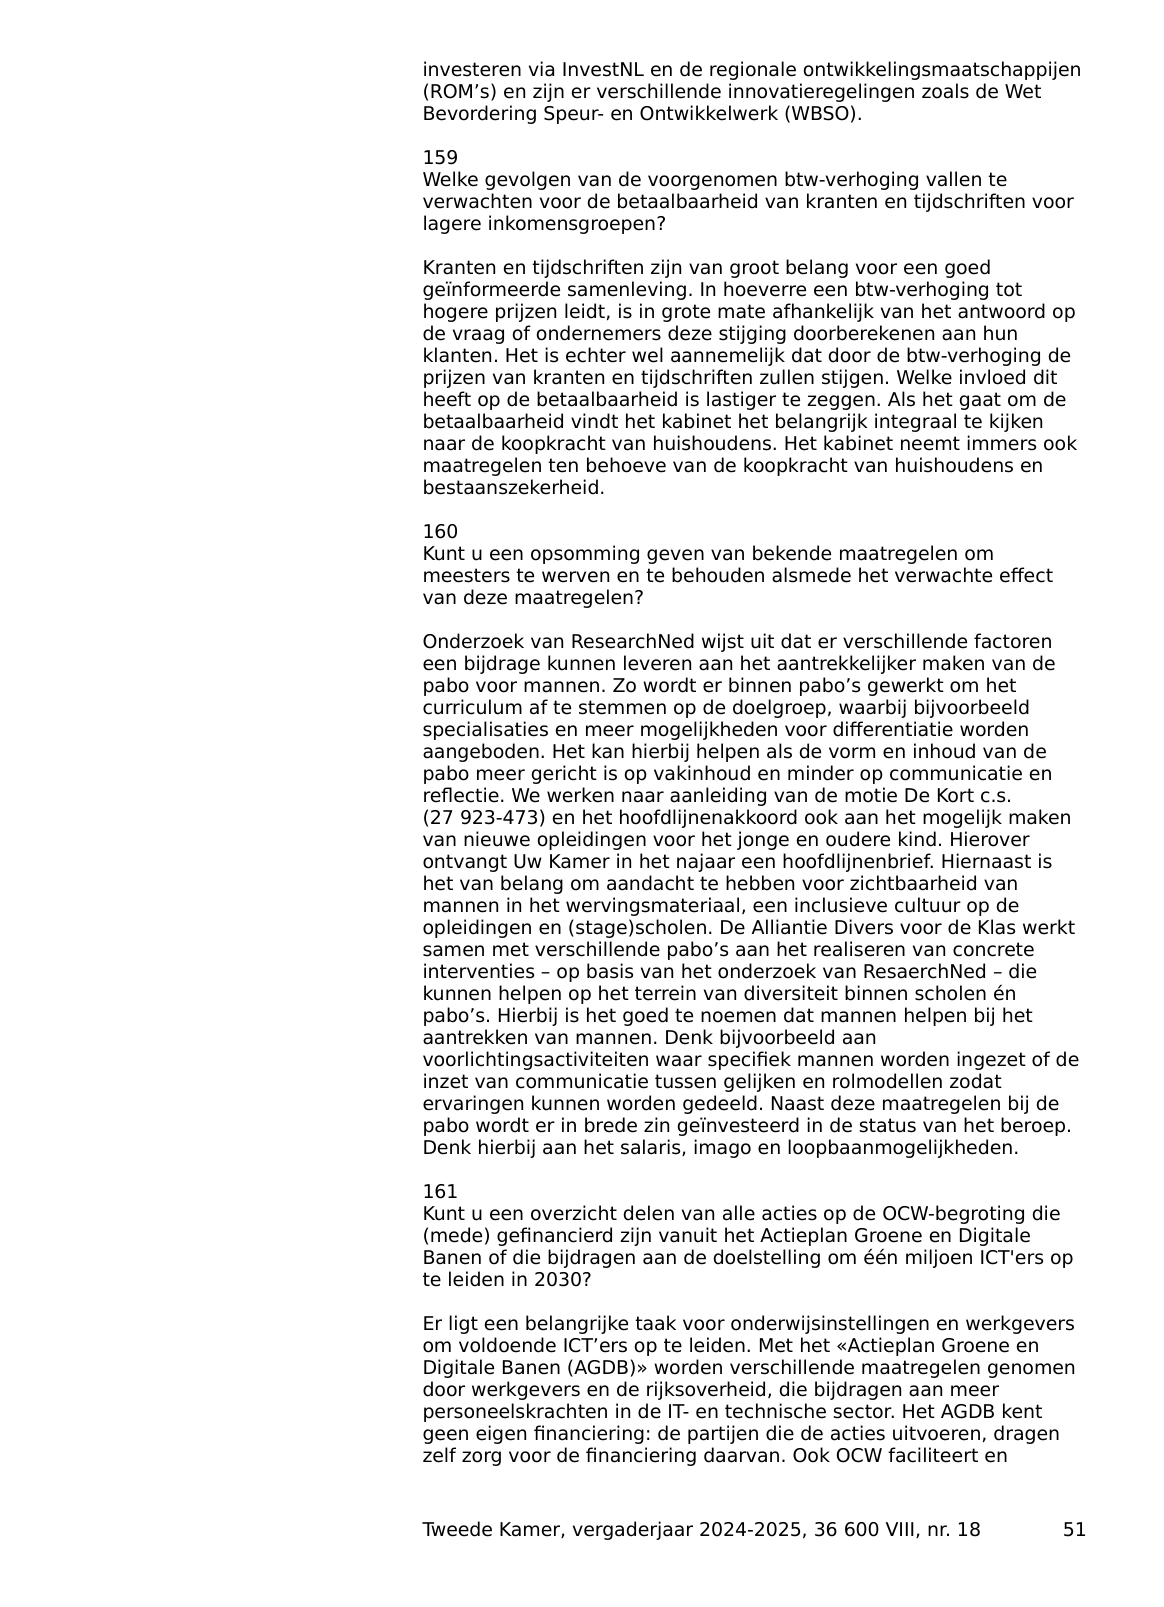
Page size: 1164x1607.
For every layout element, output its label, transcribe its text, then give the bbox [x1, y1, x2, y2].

text 161 [422, 1181, 1087, 1203]
text Kranten en tijdschriften zijn van groot belang voor een goed geïnformeerde samenleving. In hoeverre een btw-verhoging tot hogere prijzen leidt, is in grote mate afhankelijk van het antwoord op de vraag of ondernemers deze stijging doorberekenen aan hun klanten. Het is echter wel aannemelijk dat door de btw-verhoging de prijzen van kranten en tijdschriften zullen stijgen. Welke invloed dit heeft op de betaalbaarheid is lastiger te zeggen. Als het gaat om de betaalbaarheid vindt het kabinet het belangrijk integraal te kijken naar de koopkracht van huishoudens. Het kabinet neemt immers ook maatregelen ten behoeve van de koopkracht van huishoudens en bestaanszekerheid. [422, 257, 1087, 499]
text 160 [422, 521, 1087, 543]
text Kunt u een overzicht delen van alle acties op de OCW-begroting die (mede) gefinancierd zijn vanuit het Actieplan Groene en Digitale Banen of die bijdragen aan de doelstelling om één miljoen ICT'ers op te leiden in 2030? [422, 1203, 1087, 1291]
text 159 [422, 147, 1087, 169]
text Onderzoek van ResearchNed wijst uit dat er verschillende factoren een bijdrage kunnen leveren aan het aantrekkelijker maken van de pabo voor mannen. Zo wordt er binnen pabo’s gewerkt om het curriculum af te stemmen op de doelgroep, waarbij bijvoorbeeld specialisaties en meer mogelijkheden voor differentiatie worden aangeboden. Het kan hierbij helpen als de vorm en inhoud van de pabo meer gericht is op vakinhoud en minder op communicatie en reflectie. We werken naar aanleiding van de motie De Kort c.s. (27 923-473) en het hoofdlijnenakkoord ook aan het mogelijk maken van nieuwe opleidingen voor het jonge en oudere kind. Hierover ontvangt Uw Kamer in het najaar een hoofdlijnenbrief. Hiernaast is het van belang om aandacht te hebben voor zichtbaarheid van mannen in het wervingsmateriaal, een inclusieve cultuur op de opleidingen en (stage)scholen. De Alliantie Divers voor de Klas werkt samen met verschillende pabo’s aan het realiseren van concrete interventies – op basis van het onderzoek van ResaerchNed – die kunnen helpen op het terrein van diversiteit binnen scholen én pabo’s. Hierbij is het goed te noemen dat mannen helpen bij het aantrekken van mannen. Denk bijvoorbeeld aan voorlichtingsactiviteiten waar specifiek mannen worden ingezet of de inzet van communicatie tussen gelijken en rolmodellen zodat ervaringen kunnen worden gedeeld. Naast deze maatregelen bij de pabo wordt er in brede zin geïnvesteerd in de status van het beroep. Denk hierbij aan het salaris, imago en loopbaanmogelijkheden. [422, 631, 1087, 1159]
text investeren via InvestNL en de regionale ontwikkelingsmaatschappijen (ROM’s) en zijn er verschillende innovatieregelingen zoals de Wet Bevordering Speur- en Ontwikkelwerk (WBSO). [422, 59, 1087, 125]
text Welke gevolgen van de voorgenomen btw-verhoging vallen te verwachten voor de betaalbaarheid van kranten en tijdschriften voor lagere inkomensgroepen? [422, 169, 1087, 235]
text Er ligt een belangrijke taak voor onderwijsinstellingen en werkgevers om voldoende ICT’ers op te leiden. Met het «Actieplan Groene en Digitale Banen (AGDB)» worden verschillende maatregelen genomen door werkgevers en de rijksoverheid, die bijdragen aan meer personeelskrachten in de IT- en technische sector. Het AGDB kent geen eigen financiering: de partijen die de acties uitvoeren, dragen zelf zorg voor de financiering daarvan. Ook OCW faciliteert en [422, 1313, 1087, 1467]
text Kunt u een opsomming geven van bekende maatregelen om meesters te werven en te behouden alsmede het verwachte effect van deze maatregelen? [422, 543, 1087, 609]
